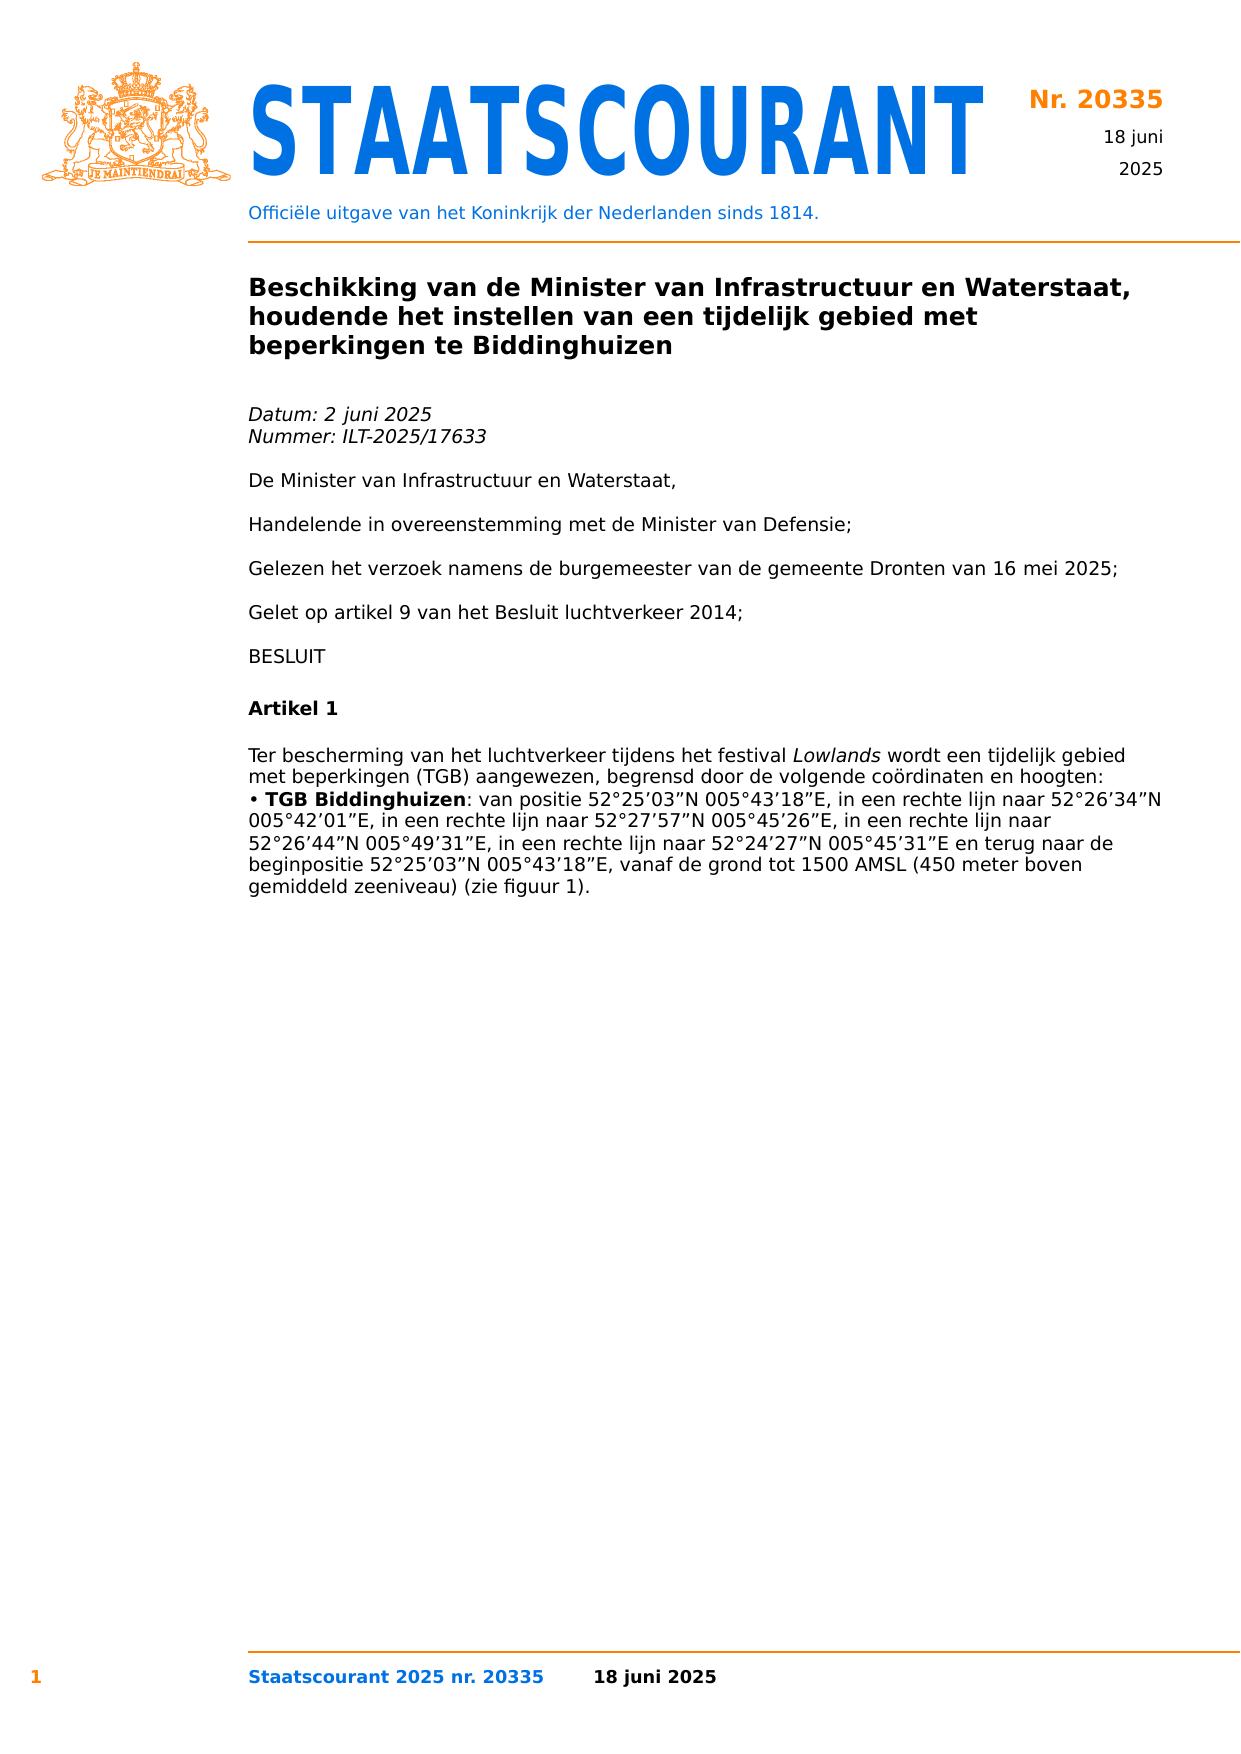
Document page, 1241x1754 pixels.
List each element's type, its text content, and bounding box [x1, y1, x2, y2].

table_header [25, 62, 248, 241]
text BESLUIT [248, 646, 1163, 667]
table_cell Officiële uitgave van het Koninkrijk der Nederlanden sinds 1814. [248, 203, 1240, 241]
picture [41, 62, 231, 186]
text Gelet op artikel 9 van het Besluit luchtverkeer 2014; [248, 602, 1163, 624]
text • TGB Biddinghuizen: van positie 52°25’03”N 005°43’18”E, in een rechte lijn naar 52°26’34”N 005°42’01”E, in een rechte lijn naar 52°27’57”N 005°45’26”E, in een rechte lijn naar 52°26’44”N 005°49’31”E, in een rechte lijn naar 52°24’27”N 005°45’31”E en terug naar de beginpositie 52°25’03”N 005°43’18”E, vanaf de grond tot 1500 AMSL (450 meter boven gemiddeld zeeniveau) (zie figuur 1). [248, 788, 1163, 898]
text Gelezen het verzoek namens de burgemeester van de gemeente Dronten van 16 mei 2025; [248, 558, 1163, 580]
table_cell 2025 [998, 153, 1240, 203]
text Ter bescherming van het luchtverkeer tijdens het festival Lowlands wordt een tijdelijk gebied met beperkingen (TGB) aangewezen, begrensd door de volgende coördinaten en hoogten: [248, 744, 1163, 788]
text Datum: 2 juni 2025 [248, 404, 1163, 426]
table_header STAATSCOURANT [248, 62, 998, 203]
text Handelende in overeenstemming met de Minister van Defensie; [248, 514, 1163, 536]
text Nummer: ILT-2025/17633 [248, 426, 1163, 448]
table_cell 18 juni [998, 121, 1240, 153]
table_header Nr. 20335 [998, 62, 1240, 121]
subtitle Beschikking van de Minister van Infrastructuur en Waterstaat, houdende het instellen van een tijdelijk gebied met beperkingen te Biddinghuizen [248, 273, 1163, 361]
subtitle Artikel 1 [248, 697, 1163, 719]
text De Minister van Infrastructuur en Waterstaat, [248, 470, 1163, 492]
